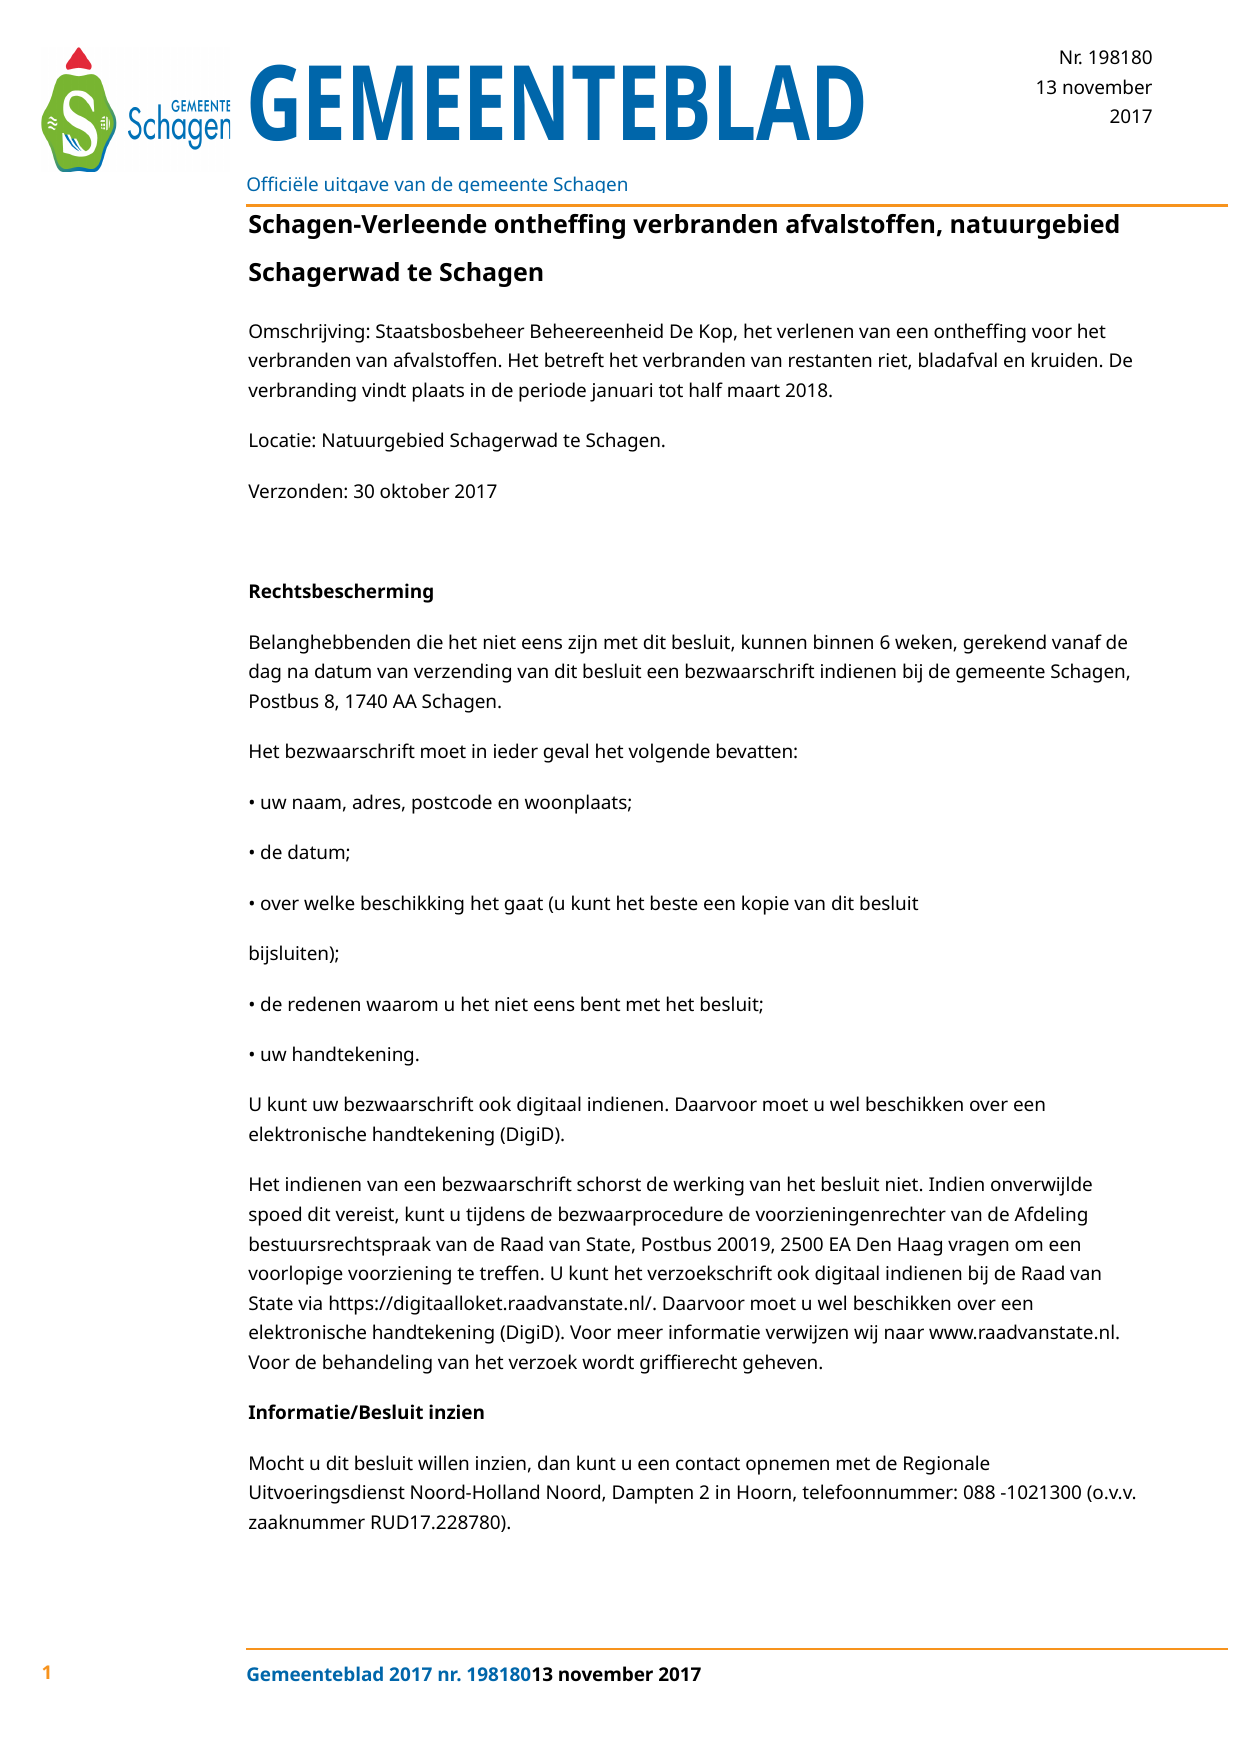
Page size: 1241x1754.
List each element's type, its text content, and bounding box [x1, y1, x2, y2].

text • uw naam, adres, postcode en woonplaats; [248, 789, 1152, 815]
text • de datum; [248, 839, 1152, 865]
text • de redenen waarom u het niet eens bent met het besluit; [248, 991, 1152, 1017]
text U kunt uw bezwaarschrift ook digitaal indienen. Daarvoor moet u wel beschikken over een elektronische handtekening (DigiD). [248, 1092, 1152, 1147]
text Het bezwaarschrift moet in ieder geval het volgende bevatten: [248, 739, 1152, 764]
text Het indienen van een bezwaarschrift schorst de werking van het besluit niet. Indien onverwijlde spoed dit vereist, kunt u tijdens de bezwaarprocedure de voorzieningenrechter van de Afdeling bestuursrechtspraak van de Raad van State, Postbus 20019, 2500 EA Den Haag vragen om een voorlopige voorziening te treffen. U kunt het verzoekschrift ook digitaal indienen bij de Raad van State via https://digitaalloket.raadvanstate.nl/. Daarvoor moet u wel beschikken over een elektronische handtekening (DigiD). Voor meer informatie verwijzen wij naar www.raadvanstate.nl. Voor de behandeling van het verzoek wordt griffierecht geheven. [248, 1172, 1152, 1375]
text bijsluiten); [248, 940, 1152, 966]
text Omschrijving: Staatsbosbeheer Beheereenheid De Kop, het verlenen van een ontheffing voor het verbranden van afvalstoffen. Het betreft het verbranden van restanten riet, bladafval en kruiden. De verbranding vindt plaats in de periode januari tot half maart 2018. [248, 318, 1152, 403]
text Schagen-Verleende ontheffing verbranden afvalstoffen, natuurgebied Schagerwad te Schagen [248, 207, 1152, 288]
text Locatie: Natuurgebied Schagerwad te Schagen. [248, 427, 1152, 453]
picture [41, 47, 231, 172]
text Informatie/Besluit inzien [248, 1399, 1152, 1425]
text • over welke beschikking het gaat (u kunt het beste een kopie van dit besluit [248, 890, 1152, 916]
text Rechtsbescherming [248, 579, 1152, 604]
text • uw handtekening. [248, 1041, 1152, 1067]
text Belanghebbenden die het niet eens zijn met dit besluit, kunnen binnen 6 weken, gerekend vanaf de dag na datum van verzending van dit besluit een bezwaarschrift indienen bij de gemeente Schagen, Postbus 8, 1740 AA Schagen. [248, 629, 1152, 714]
text Mocht u dit besluit willen inzien, dan kunt u een contact opnemen met de Regionale Uitvoeringsdienst Noord-Holland Noord, Dampten 2 in Hoorn, telefoonnummer: 088 -1021300 (o.v.v. zaaknummer RUD17.228780). [248, 1450, 1152, 1535]
text Verzonden: 30 oktober 2017 [248, 478, 1152, 504]
